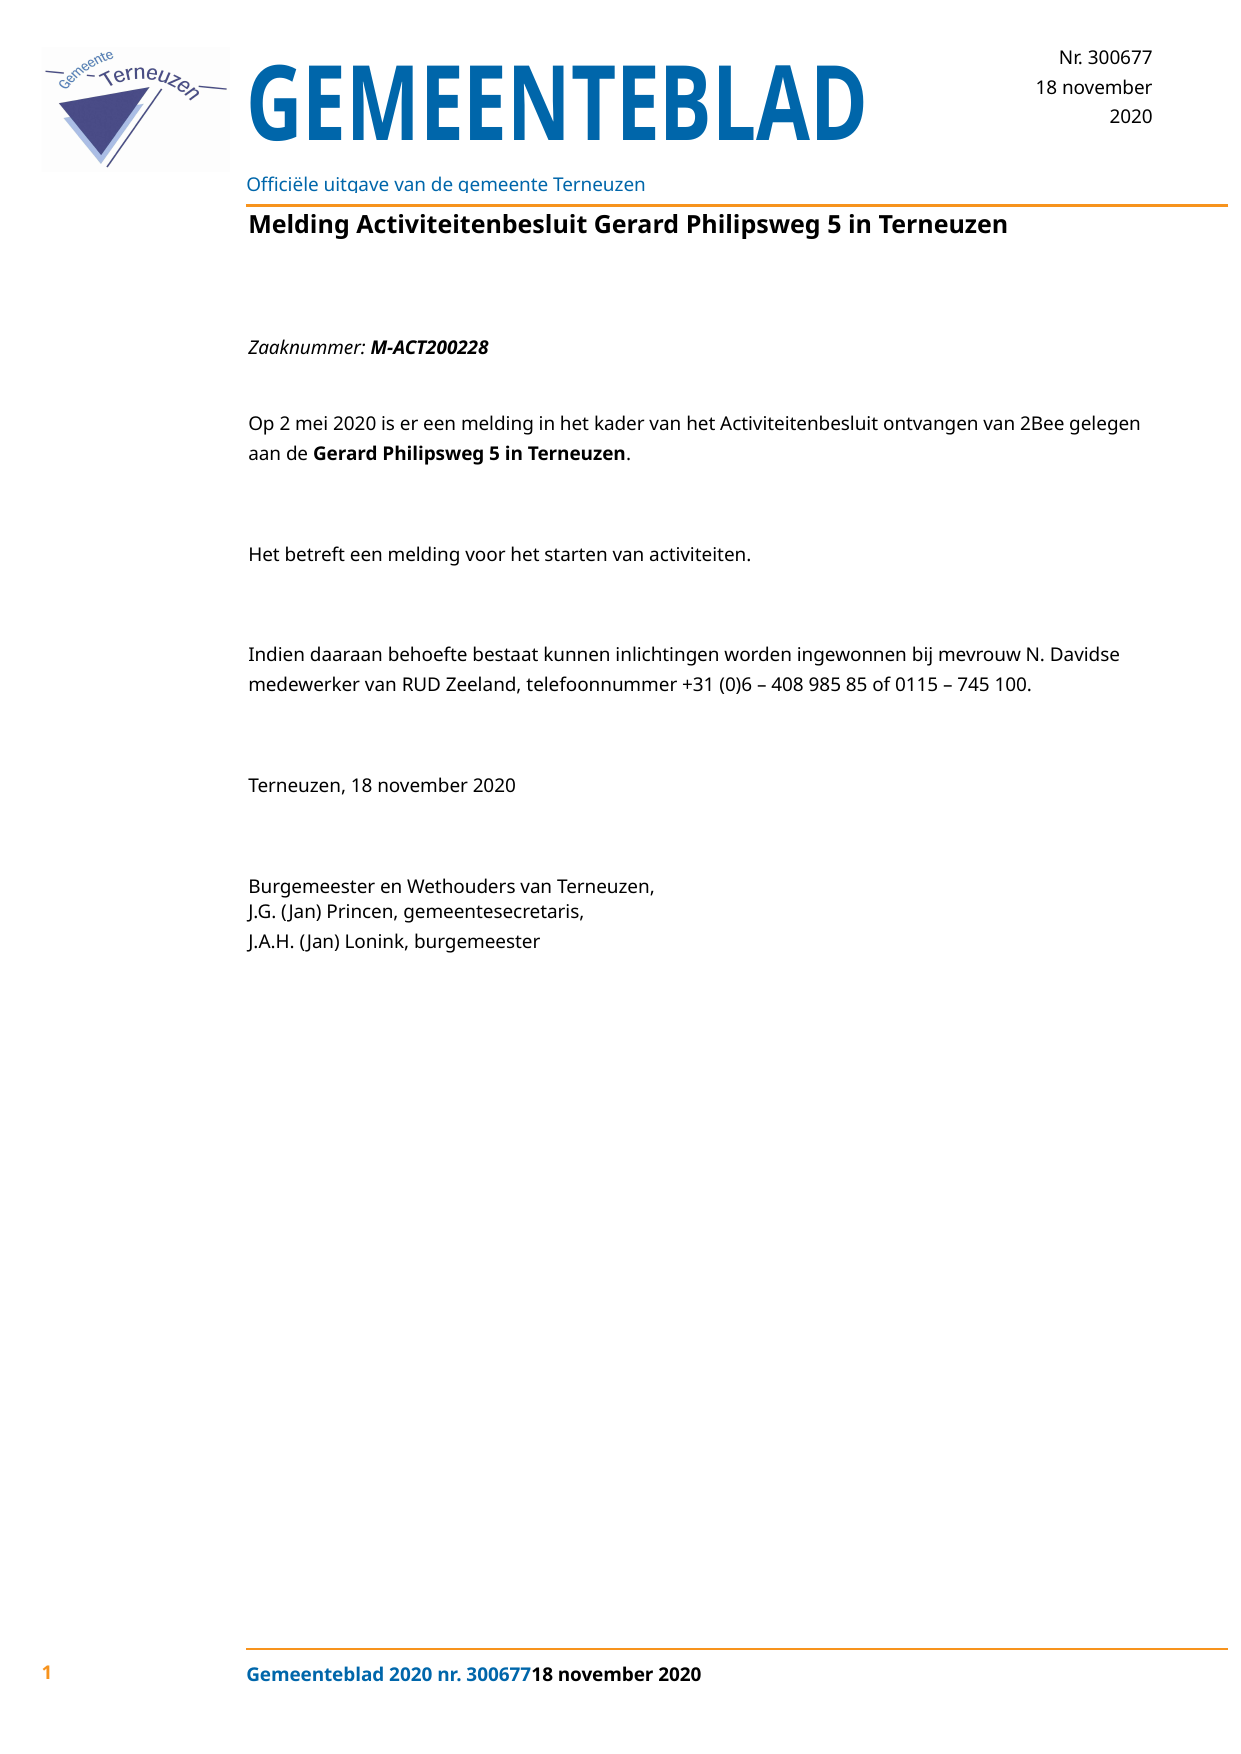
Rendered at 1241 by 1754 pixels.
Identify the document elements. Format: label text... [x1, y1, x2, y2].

text Terneuzen, 18 november 2020 [248, 772, 1152, 798]
table_cell [248, 1065, 700, 1090]
table_cell [700, 1065, 1152, 1090]
table_cell [248, 1013, 700, 1039]
text Zaaknummer: M-ACT200228 [248, 334, 1152, 360]
table_cell [248, 1039, 1152, 1065]
text Op 2 mei 2020 is er een melding in het kader van het Activiteitenbesluit ontvangen van 2Bee gelegen aan de Gerard Philipsweg 5 in Terneuzen. [248, 410, 1152, 466]
table_cell [700, 1013, 1152, 1039]
table_cell [700, 899, 1152, 1013]
picture [41, 47, 231, 172]
text Het betreft een melding voor het starten van activiteiten. [248, 541, 1152, 567]
table_header Burgemeester en Wethouders van Terneuzen, [248, 873, 1152, 899]
table_cell J.G. (Jan) Princen, gemeentesecretaris, J.A.H. (Jan) Lonink, burgemeester [248, 899, 700, 1013]
text Indien daaraan behoefte bestaat kunnen inlichtingen worden ingewonnen bij mevrouw N. Davidse medewerker van RUD Zeeland, telefoonnummer +31 (0)6 – 408 985 85 of 0115 – 745 100. [248, 642, 1152, 697]
text Melding Activiteitenbesluit Gerard Philipsweg 5 in Terneuzen [248, 207, 1152, 241]
